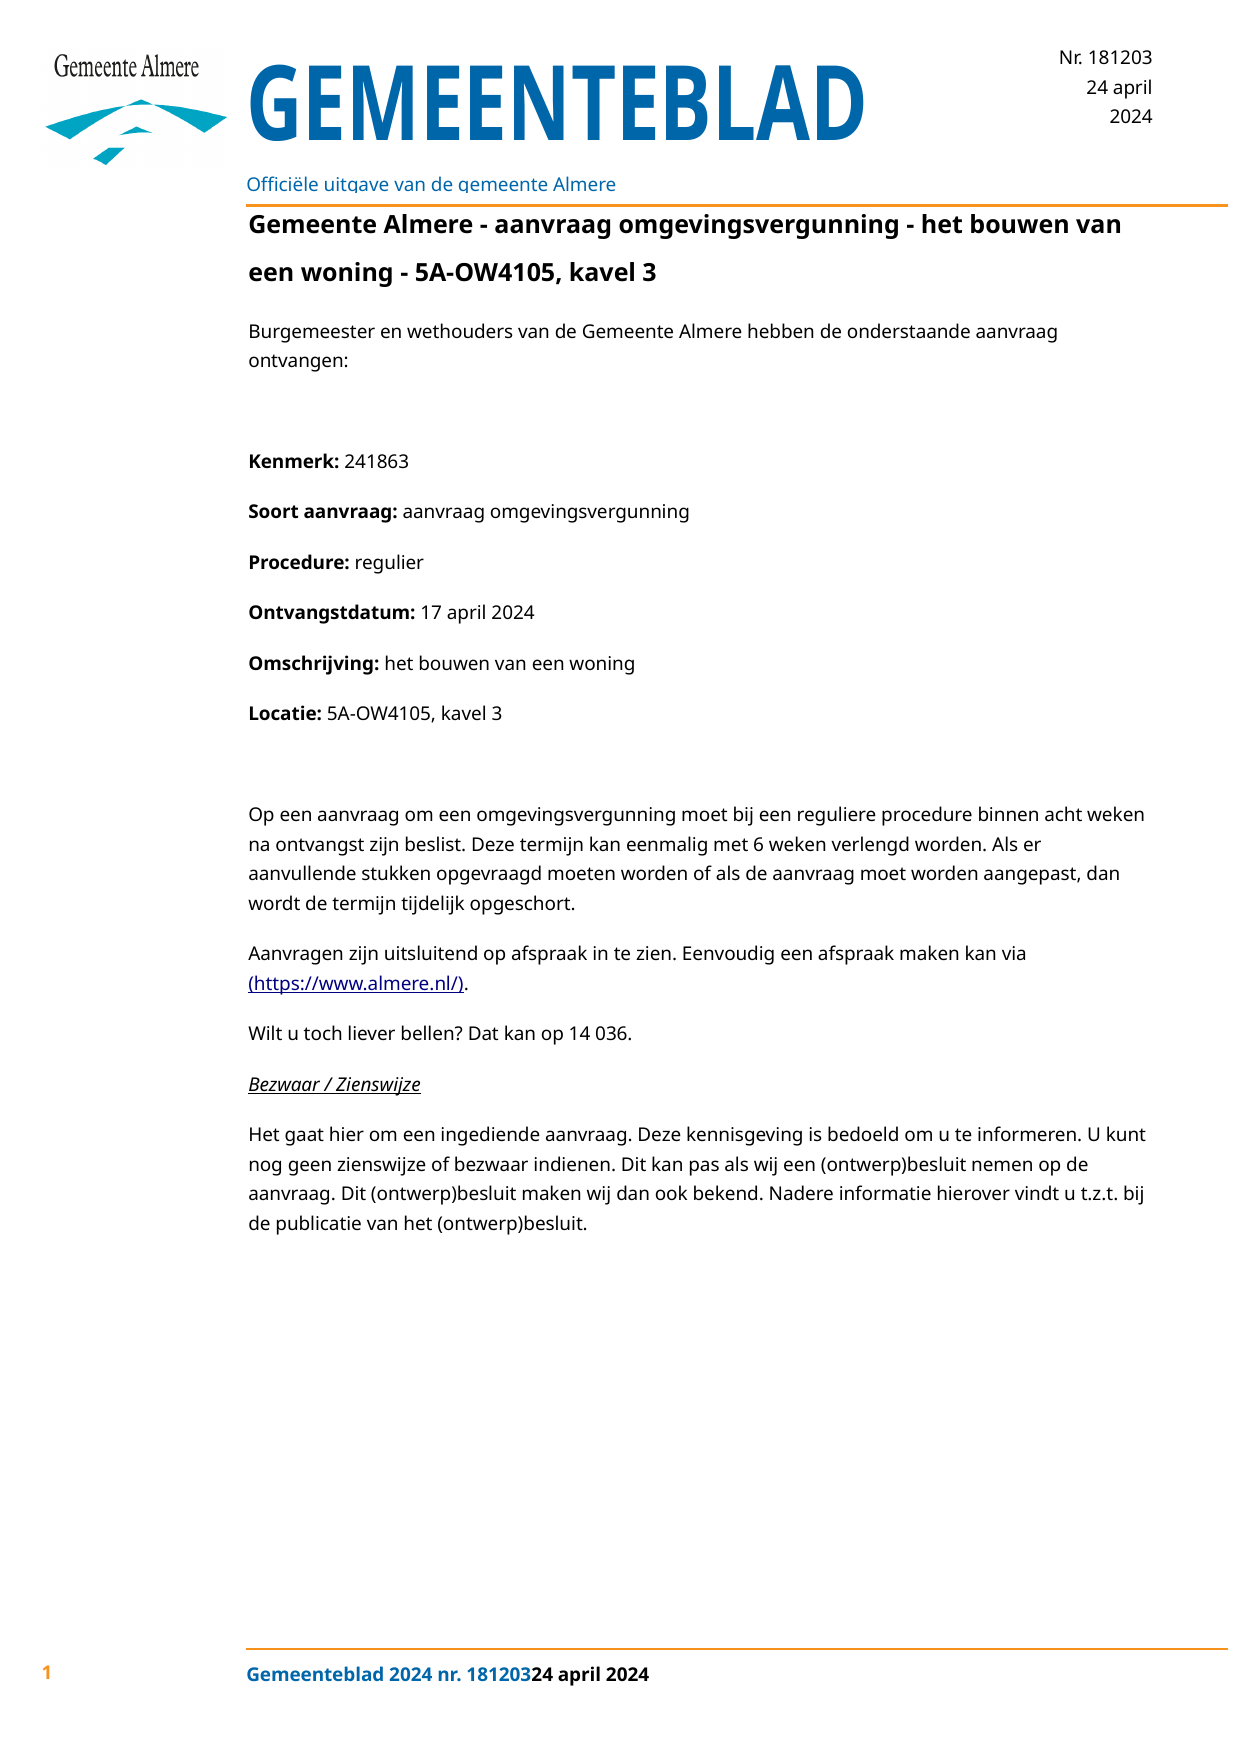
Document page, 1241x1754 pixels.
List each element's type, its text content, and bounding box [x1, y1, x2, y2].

text Ontvangstdatum: 17 april 2024 [248, 599, 1152, 625]
text Aanvragen zijn uitsluitend op afspraak in te zien. Eenvoudig een afspraak maken kan via (https://www.almere.nl/). [248, 940, 1152, 996]
text Burgemeester en wethouders van de Gemeente Almere hebben de onderstaande aanvraag ontvangen: [248, 318, 1152, 373]
text Bezwaar / Zienswijze [248, 1071, 1152, 1097]
text Soort aanvraag: aanvraag omgevingsvergunning [248, 499, 1152, 524]
text Gemeente Almere - aanvraag omgevingsvergunning - het bouwen van een woning - 5A-OW4105, kavel 3 [248, 207, 1152, 288]
text Omschrijving: het bouwen van een woning [248, 650, 1152, 676]
picture [41, 47, 231, 172]
text Wilt u toch liever bellen? Dat kan op 14 036. [248, 1020, 1152, 1046]
text Het gaat hier om een ingediende aanvraag. Deze kennisgeving is bedoeld om u te informeren. U kunt nog geen zienswijze of bezwaar indienen. Dit kan pas als wij een (ontwerp)besluit nemen op de aanvraag. Dit (ontwerp)besluit maken wij dan ook bekend. Nadere informatie hierover vindt u t.z.t. bij de publicatie van het (ontwerp)besluit. [248, 1121, 1152, 1236]
text Kenmerk: 241863 [248, 448, 1152, 474]
text Op een aanvraag om een omgevingsvergunning moet bij een reguliere procedure binnen acht weken na ontvangst zijn beslist. Deze termijn kan eenmalig met 6 weken verlengd worden. Als er aanvullende stukken opgevraagd moeten worden of als de aanvraag moet worden aangepast, dan wordt de termijn tijdelijk opgeschort. [248, 801, 1152, 916]
text Procedure: regulier [248, 549, 1152, 575]
text Locatie: 5A-OW4105, kavel 3 [248, 700, 1152, 726]
